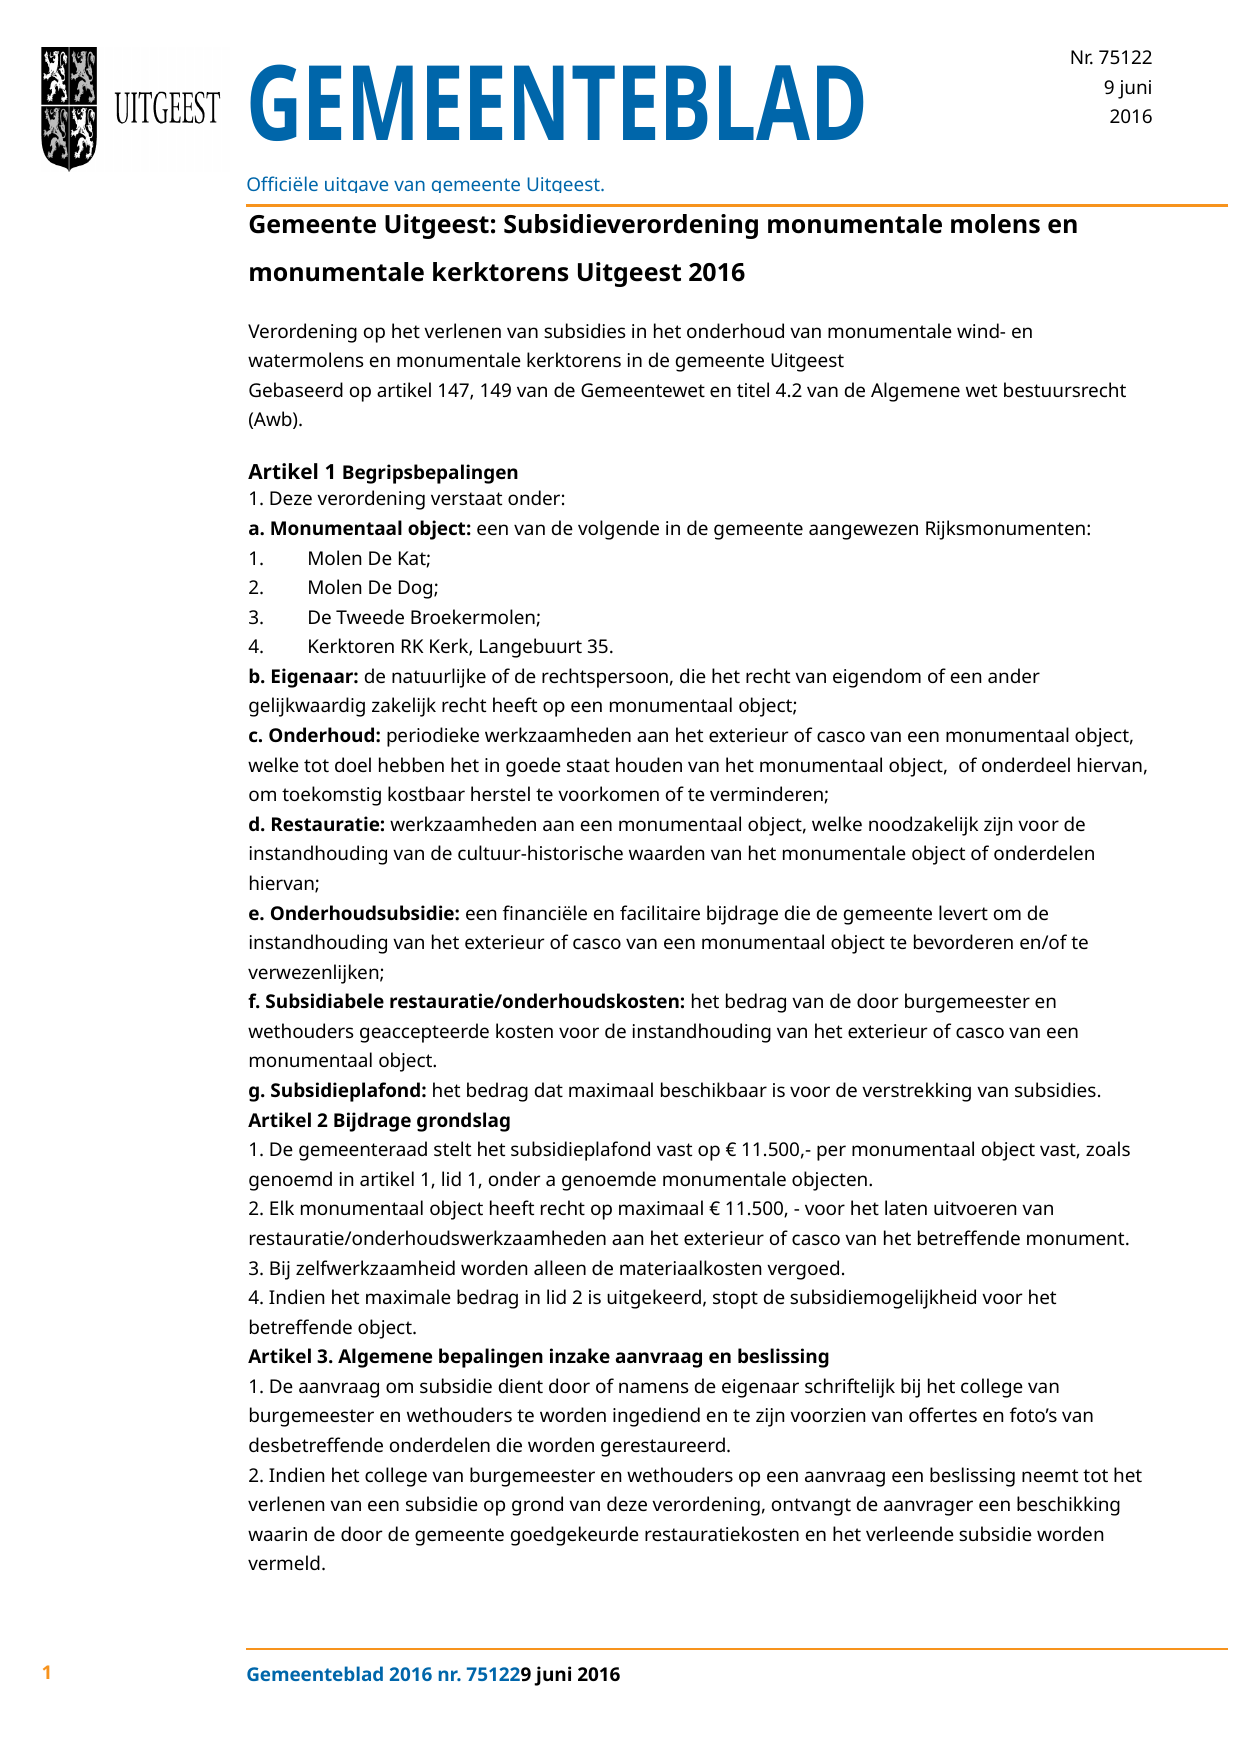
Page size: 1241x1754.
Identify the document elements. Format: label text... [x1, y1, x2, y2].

text 3. Bij zelfwerkzaamheid worden alleen de materiaalkosten vergoed. [248, 1255, 1152, 1280]
text 2. Indien het college van burgemeester en wethouders op een aanvraag een beslissing neemt tot het verlenen van een subsidie op grond van deze verordening, ontvangt de aanvrager een beschikking waarin de door de gemeente goedgekeurde restauratiekosten en het verleende subsidie worden vermeld. [248, 1462, 1152, 1576]
text 4. Indien het maximale bedrag in lid 2 is uitgekeerd, stopt de subsidiemogelijkheid voor het betreffende object. [248, 1284, 1152, 1339]
text Gemeente Uitgeest: Subsidieverordening monumentale molens en monumentale kerktorens Uitgeest 2016 [248, 207, 1152, 288]
picture [41, 47, 231, 172]
text 2. Elk monumentaal object heeft recht op maximaal € 11.500, - voor het laten uitvoeren van restauratie/onderhoudswerkzaamheden aan het exterieur of casco van het betreffende monument. [248, 1196, 1152, 1251]
text 1. Deze verordening verstaat onder: [248, 486, 1152, 511]
list Kerktoren RK Kerk, Langebuurt 35. [248, 633, 1152, 659]
text Artikel 1 Begripsbepalingen [248, 457, 1152, 486]
text d. Restauratie: werkzaamheden aan een monumentaal object, welke noodzakelijk zijn voor de instandhouding van de cultuur-historische waarden van het monumentale object of onderdelen hiervan; [248, 811, 1152, 896]
text Artikel 2 Bijdrage grondslag [248, 1107, 1152, 1132]
text f. Subsidiabele restauratie/onderhoudskosten: het bedrag van de door burgemeester en wethouders geaccepteerde kosten voor de instandhouding van het exterieur of casco van een monumentaal object. [248, 988, 1152, 1073]
text Gebaseerd op artikel 147, 149 van de Gemeentewet en titel 4.2 van de Algemene wet bestuursrecht (Awb). [248, 377, 1152, 432]
list Molen De Kat; [248, 545, 1152, 570]
text g. Subsidieplafond: het bedrag dat maximaal beschikbaar is voor de verstrekking van subsidies. [248, 1077, 1152, 1103]
text a. Monumentaal object: een van de volgende in de gemeente aangewezen Rijksmonumenten: [248, 515, 1152, 541]
text e. Onderhoudsubsidie: een financiële en facilitaire bijdrage die de gemeente levert om de instandhouding van het exterieur of casco van een monumentaal object te bevorderen en/of te verwezenlijken; [248, 900, 1152, 984]
text Verordening op het verlenen van subsidies in het onderhoud van monumentale wind- en watermolens en monumentale kerktorens in de gemeente Uitgeest [248, 318, 1152, 373]
text c. Onderhoud: periodieke werkzaamheden aan het exterieur of casco van een monumentaal object, welke tot doel hebben het in goede staat houden van het monumentaal object, of onderdeel hiervan, om toekomstig kostbaar herstel te voorkomen of te verminderen; [248, 722, 1152, 807]
text 1. De aanvraag om subsidie dient door of namens de eigenaar schriftelijk bij het college van burgemeester en wethouders te worden ingediend en te zijn voorzien van offertes en foto’s van desbetreffende onderdelen die worden gerestaureerd. [248, 1373, 1152, 1458]
text Artikel 3. Algemene bepalingen inzake aanvraag en beslissing [248, 1343, 1152, 1369]
list De Tweede Broekermolen; [248, 604, 1152, 629]
list Molen De Dog; [248, 574, 1152, 600]
text 1. De gemeenteraad stelt het subsidieplafond vast op € 11.500,- per monumentaal object vast, zoals genoemd in artikel 1, lid 1, onder a genoemde monumentale objecten. [248, 1136, 1152, 1192]
text b. Eigenaar: de natuurlijke of de rechtspersoon, die het recht van eigendom of een ander gelijkwaardig zakelijk recht heeft op een monumentaal object; [248, 663, 1152, 718]
